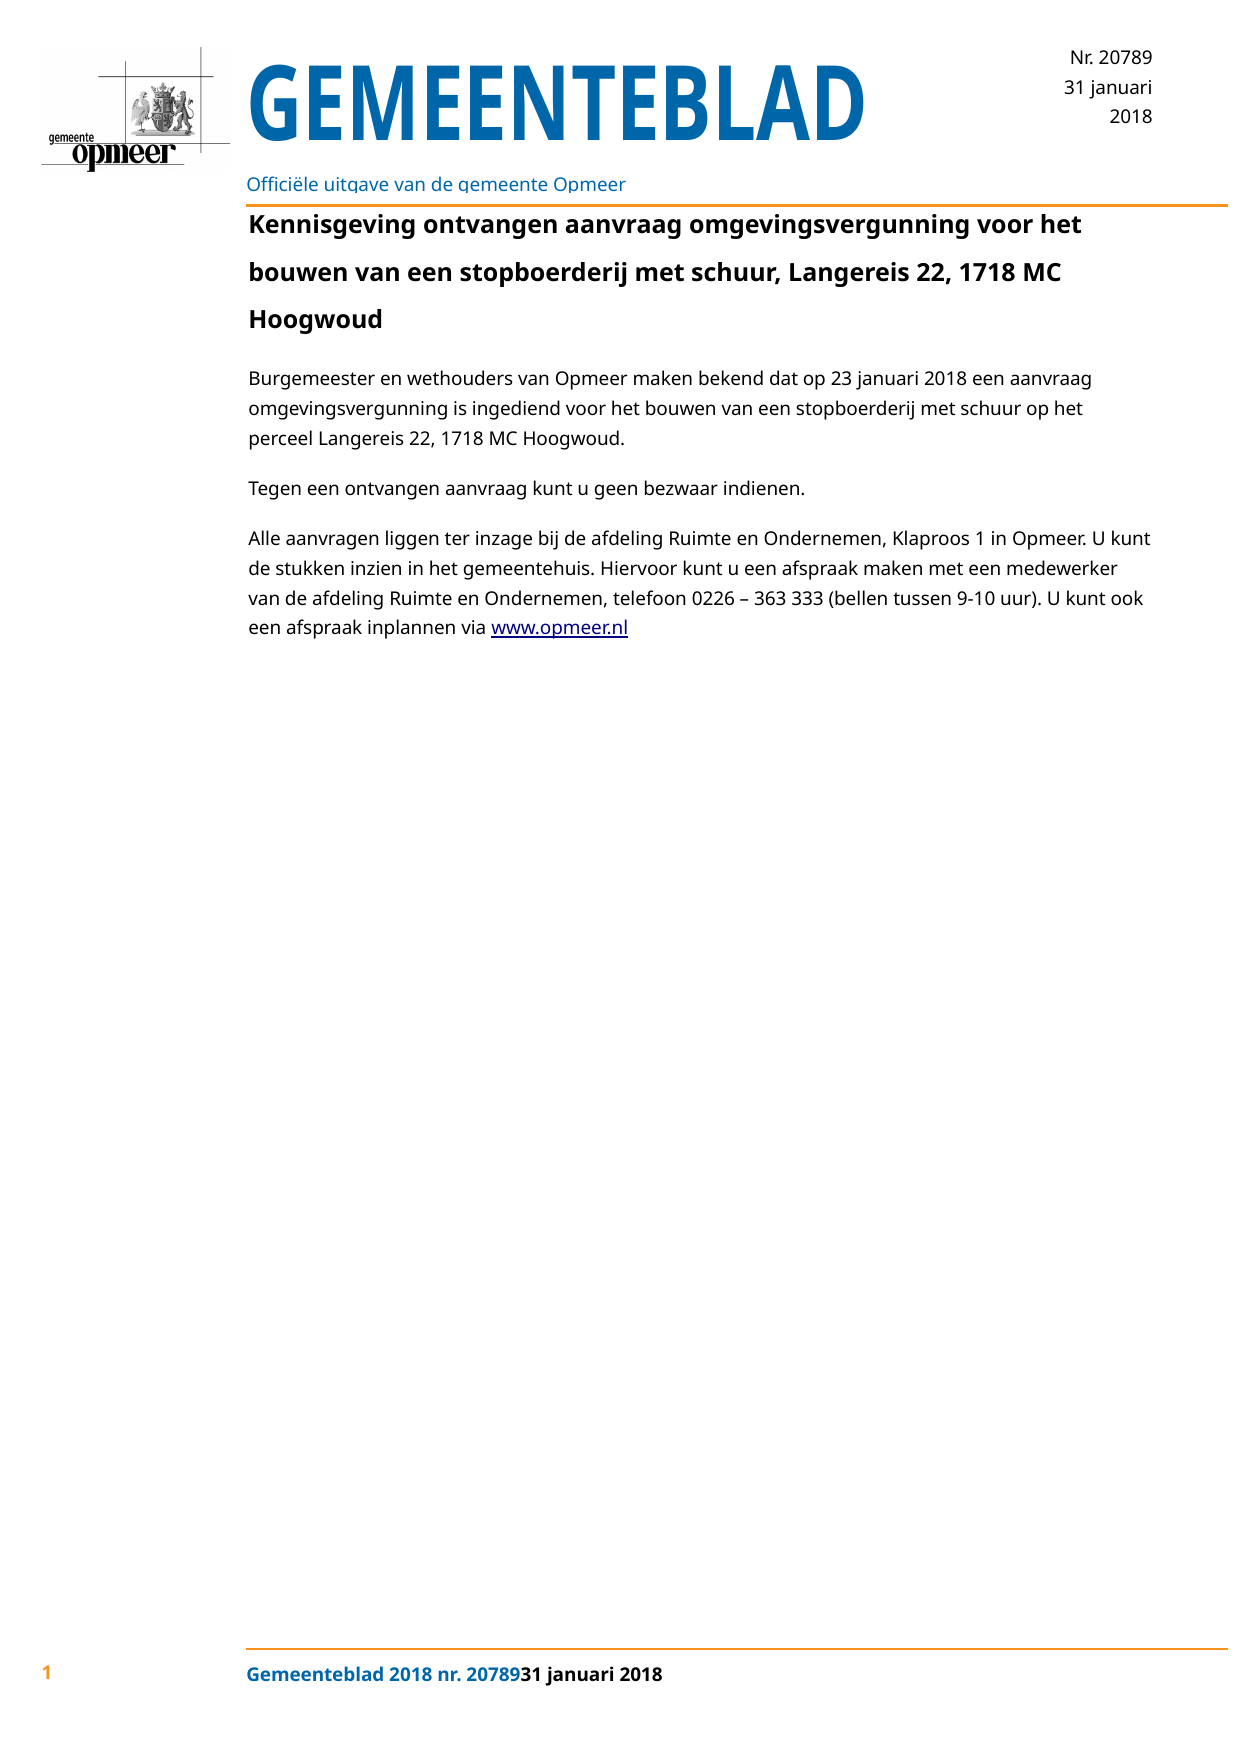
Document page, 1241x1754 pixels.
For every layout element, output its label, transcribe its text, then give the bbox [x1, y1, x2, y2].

picture [41, 47, 231, 172]
text Burgemeester en wethouders van Opmeer maken bekend dat op 23 januari 2018 een aanvraag omgevingsvergunning is ingediend voor het bouwen van een stopboerderij met schuur op het perceel Langereis 22, 1718 MC Hoogwoud. [248, 366, 1152, 450]
text Tegen een ontvangen aanvraag kunt u geen bezwaar indienen. [248, 475, 1152, 501]
text Kennisgeving ontvangen aanvraag omgevingsvergunning voor het bouwen van een stopboerderij met schuur, Langereis 22, 1718 MC Hoogwoud [248, 207, 1152, 336]
text Alle aanvragen liggen ter inzage bij de afdeling Ruimte en Ondernemen, Klaproos 1 in Opmeer. U kunt de stukken inzien in het gemeentehuis. Hiervoor kunt u een afspraak maken met een medewerker van de afdeling Ruimte en Ondernemen, telefoon 0226 – 363 333 (bellen tussen 9-10 uur). U kunt ook een afspraak inplannen via www.opmeer.nl [248, 526, 1152, 640]
